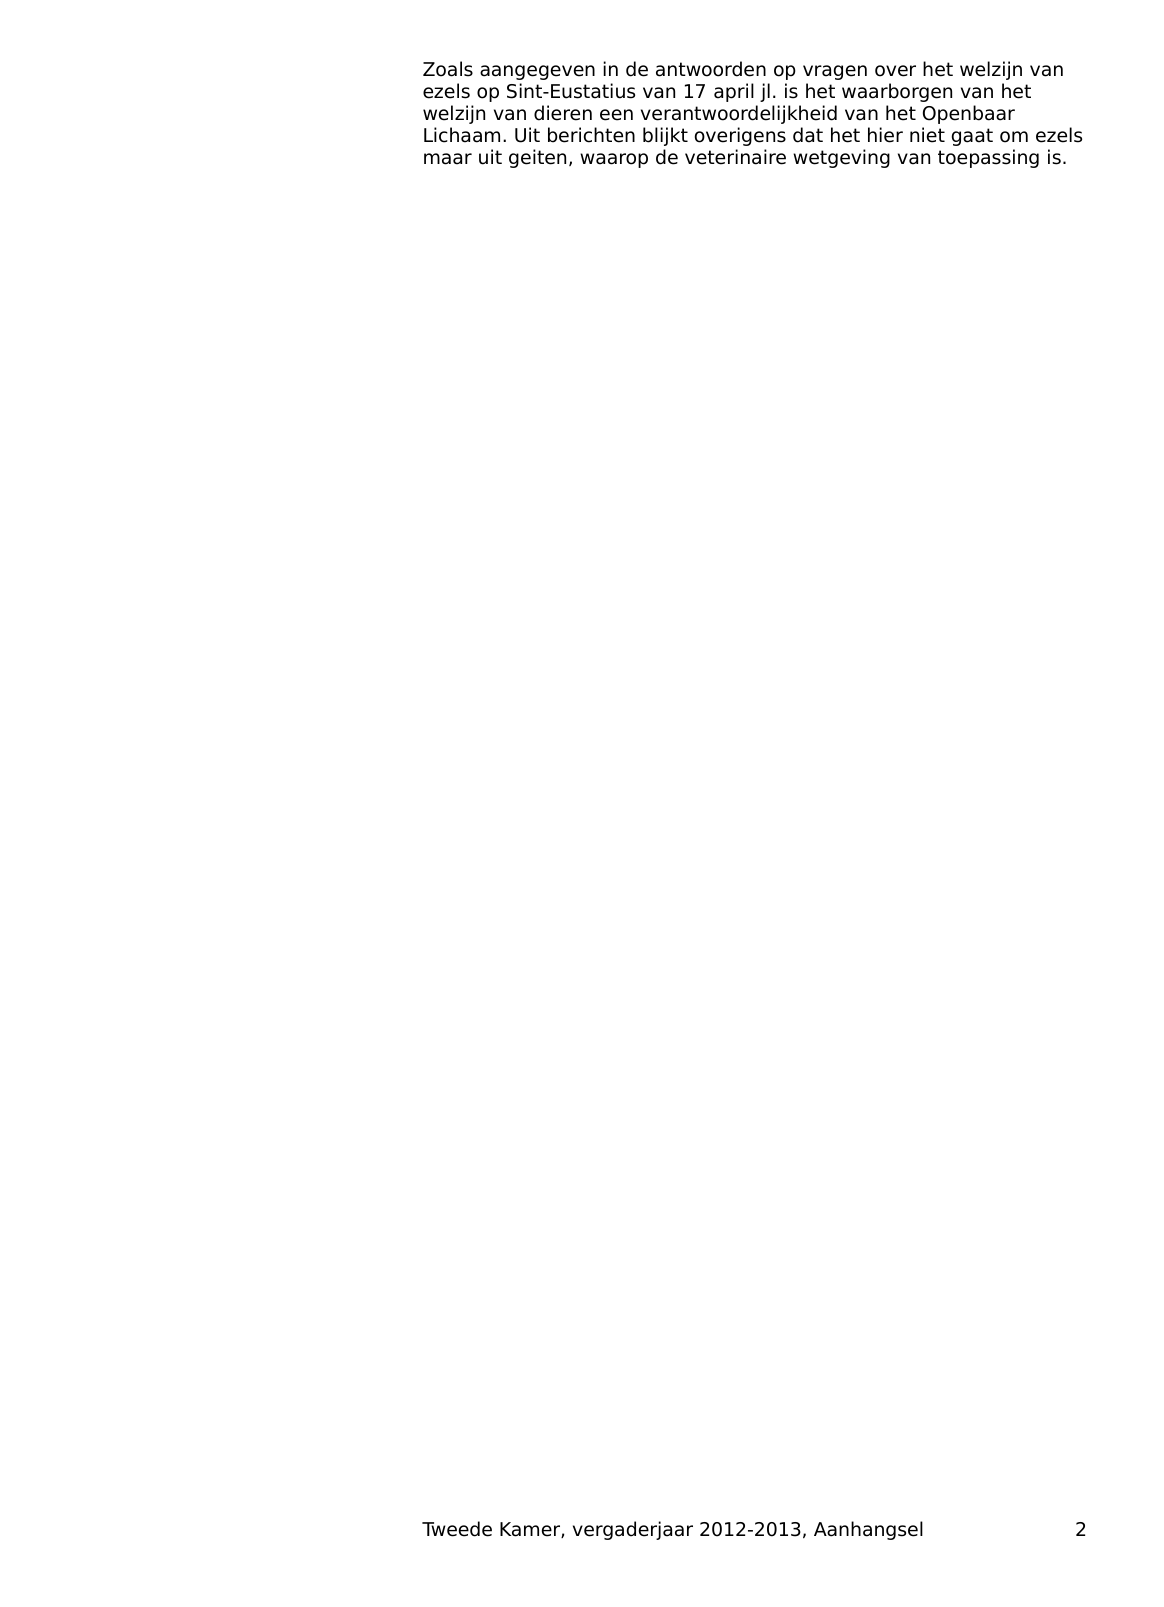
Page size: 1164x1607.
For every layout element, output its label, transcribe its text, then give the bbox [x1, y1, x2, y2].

text Zoals aangegeven in de antwoorden op vragen over het welzijn van ezels op Sint-Eustatius van 17 april jl. is het waarborgen van het welzijn van dieren een verantwoordelijkheid van het Openbaar Lichaam. Uit berichten blijkt overigens dat het hier niet gaat om ezels maar uit geiten, waarop de veterinaire wetgeving van toepassing is. [422, 59, 1087, 169]
